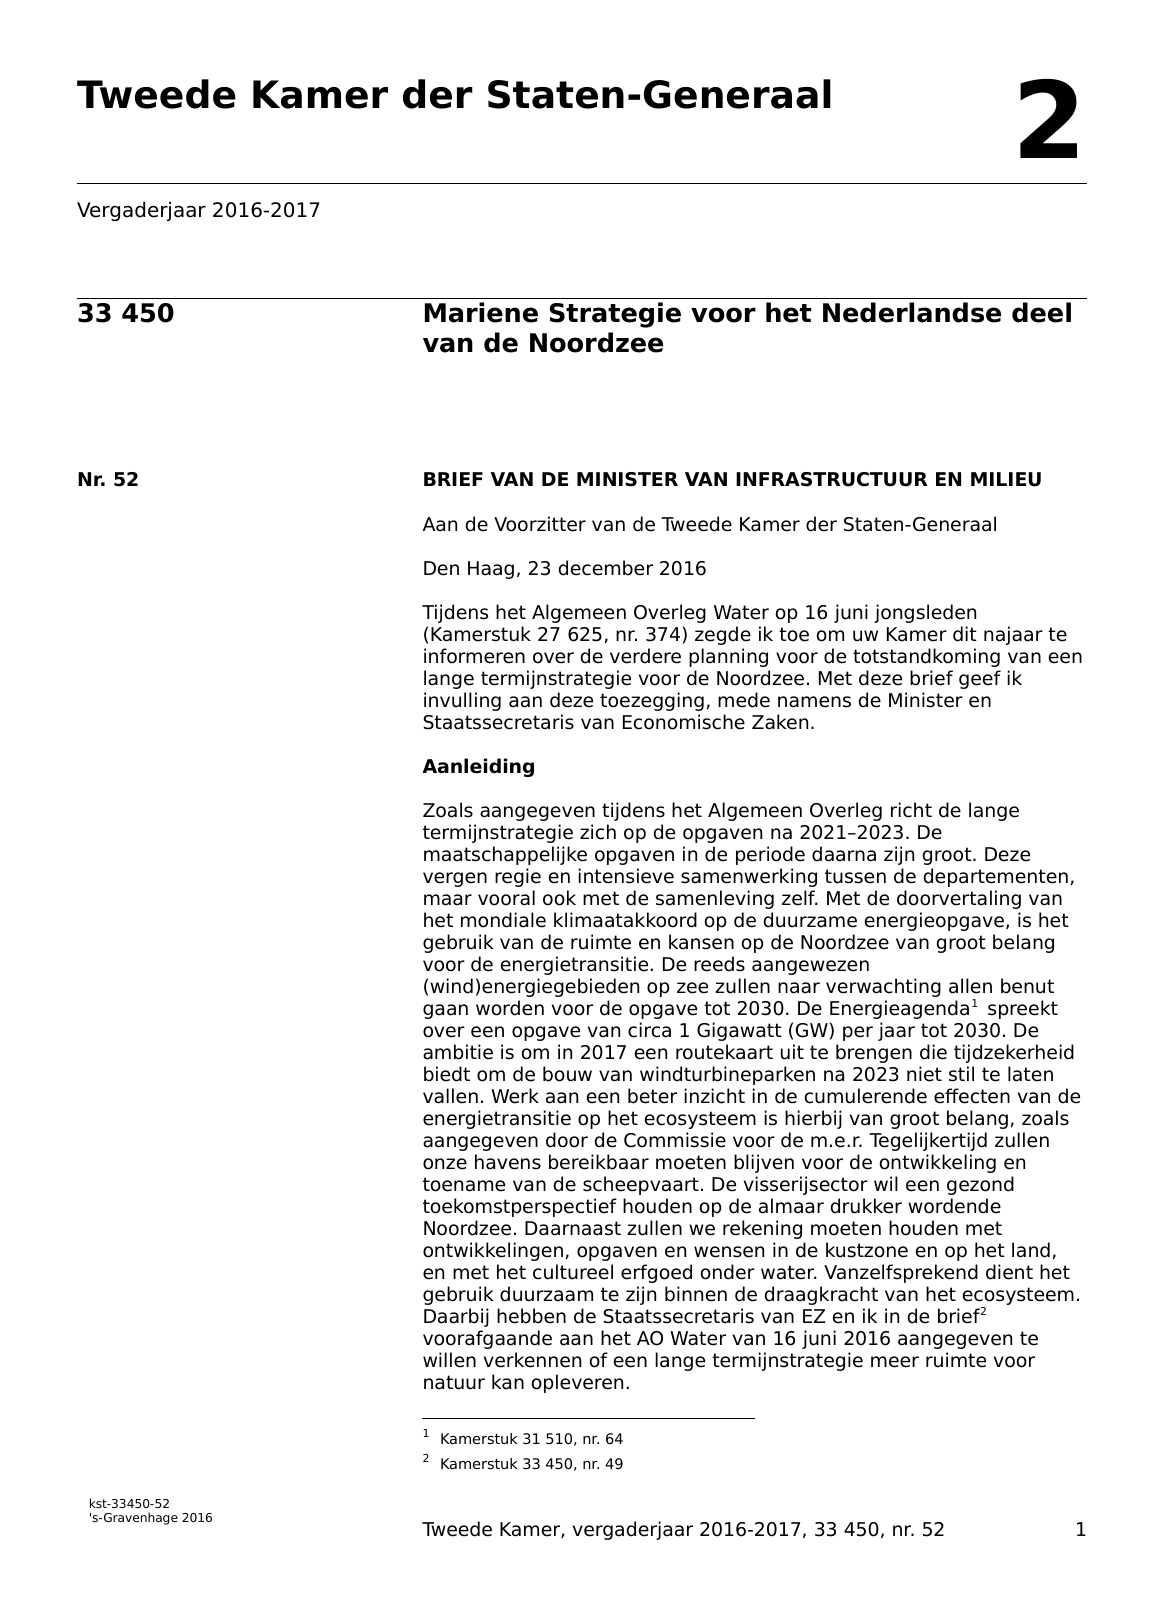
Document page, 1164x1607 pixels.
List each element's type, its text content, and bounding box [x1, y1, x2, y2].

text Aan de Voorzitter van de Tweede Kamer der Staten-Generaal [422, 513, 1087, 536]
text Kamerstuk 31 510, nr. 64 [422, 1427, 1087, 1449]
text 's-Gravenhage 2016 [88, 1511, 323, 1525]
subtitle Nr. 52 BRIEF VAN DE MINISTER VAN INFRASTRUCTUUR EN MILIEU [77, 469, 1087, 491]
text Zoals aangegeven tijdens het Algemeen Overleg richt de lange termijnstrategie zich op de opgaven na 2021–2023. De maatschappelijke opgaven in de periode daarna zijn groot. Deze vergen regie en intensieve samenwerking tussen de departementen, maar vooral ook met de samenleving zelf. Met de doorvertaling van het mondiale klimaatakkoord op de duurzame energieopgave, is het gebruik van de ruimte en kansen op de Noordzee van groot belang voor de energietransitie. De reeds aangewezen (wind)energiegebieden op zee zullen naar verwachting allen benut gaan worden voor de opgave tot 2030. De Energieagenda spreekt over een opgave van circa 1 Gigawatt (GW) per jaar tot 2030. De ambitie is om in 2017 een routekaart uit te brengen die tijdzekerheid biedt om de bouw van windturbineparken na 2023 niet stil te laten vallen. Werk aan een beter inzicht in de cumulerende effecten van de energietransitie op het ecosysteem is hierbij van groot belang, zoals aangegeven door de Commissie voor de m.e.r. Tegelijkertijd zullen onze havens bereikbaar moeten blijven voor de ontwikkeling en toename van de scheepvaart. De visserijsector wil een gezond toekomstperspectief houden op de almaar drukker wordende Noordzee. Daarnaast zullen we rekening moeten houden met ontwikkelingen, opgaven en wensen in de kustzone en op het land, en met het cultureel erfgoed onder water. Vanzelfsprekend dient het gebruik duurzaam te zijn binnen de draagkracht van het ecosysteem. Daarbij hebben de Staatssecretaris van EZ en ik in de brief voorafgaande aan het AO Water van 16 juni 2016 aangegeven te willen verkennen of een lange termijnstrategie meer ruimte voor natuur kan opleveren. [422, 800, 1087, 1393]
table_cell Vergaderjaar 2016-2017 [77, 184, 1087, 298]
text Tijdens het Algemeen Overleg Water op 16 juni jongsleden (Kamerstuk 27 625, nr. 374) zegde ik toe om uw Kamer dit najaar te informeren over de verdere planning voor de totstandkoming van een lange termijnstrategie voor de Noordzee. Met deze brief geef ik invulling aan deze toezegging, mede namens de Minister en Staatssecretaris van Economische Zaken. [422, 602, 1087, 734]
text Den Haag, 23 december 2016 [422, 558, 1087, 580]
text Kamerstuk 33 450, nr. 49 [422, 1452, 1087, 1474]
subtitle 33 450 Mariene Strategie voor het Nederlandse deel van de Noordzee [77, 299, 1087, 358]
table_header Tweede Kamer der Staten-Generaal [77, 59, 886, 183]
table_header 2 [886, 59, 1087, 183]
text kst-33450-52 [88, 1497, 323, 1511]
subtitle Aanleiding [422, 756, 1087, 778]
